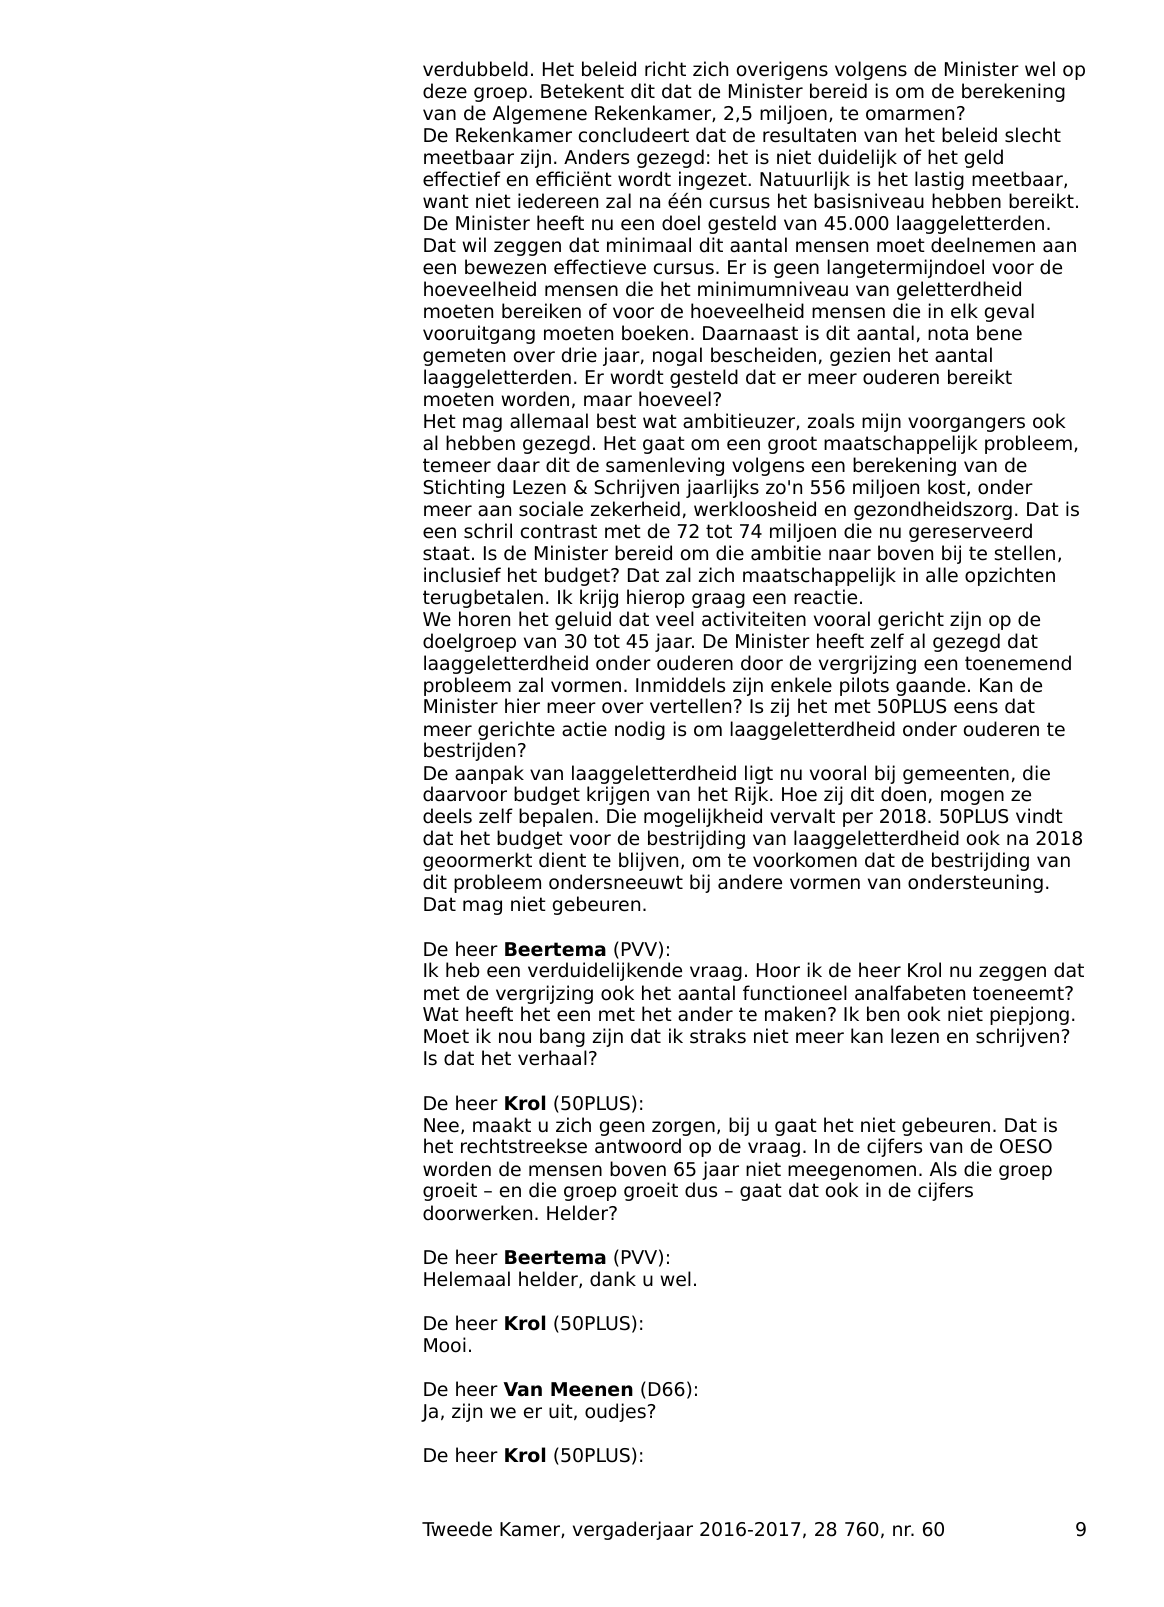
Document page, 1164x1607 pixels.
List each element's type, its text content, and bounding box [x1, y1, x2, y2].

text De aanpak van laaggeletterdheid ligt nu vooral bij gemeenten, die daarvoor budget krijgen van het Rijk. Hoe zij dit doen, mogen ze deels zelf bepalen. Die mogelijkheid vervalt per 2018. 50PLUS vindt dat het budget voor de bestrijding van laaggeletterdheid ook na 2018 geoormerkt dient te blijven, om te voorkomen dat de bestrijding van dit probleem ondersneeuwt bij andere vormen van ondersteuning. Dat mag niet gebeuren. [422, 762, 1087, 916]
text Nee, maakt u zich geen zorgen, bij u gaat het niet gebeuren. Dat is het rechtstreekse antwoord op de vraag. In de cijfers van de OESO worden de mensen boven 65 jaar niet meegenomen. Als die groep groeit – en die groep groeit dus – gaat dat ook in de cijfers doorwerken. Helder? [422, 1114, 1087, 1224]
text Het mag allemaal best wat ambitieuzer, zoals mijn voorgangers ook al hebben gezegd. Het gaat om een groot maatschappelijk probleem, temeer daar dit de samenleving volgens een berekening van de Stichting Lezen & Schrijven jaarlijks zo'n 556 miljoen kost, onder meer aan sociale zekerheid, werkloosheid en gezondheidszorg. Dat is een schril contrast met de 72 tot 74 miljoen die nu gereserveerd staat. Is de Minister bereid om die ambitie naar boven bij te stellen, inclusief het budget? Dat zal zich maatschappelijk in alle opzichten terugbetalen. Ik krijg hierop graag een reactie. [422, 411, 1087, 608]
text Ik heb een verduidelijkende vraag. Hoor ik de heer Krol nu zeggen dat met de vergrijzing ook het aantal functioneel analfabeten toeneemt? Wat heeft het een met het ander te maken? Ik ben ook niet piepjong. Moet ik nou bang zijn dat ik straks niet meer kan lezen en schrijven? Is dat het verhaal? [422, 960, 1087, 1070]
text De heer Krol (50PLUS): [422, 1313, 1087, 1335]
text Helemaal helder, dank u wel. [422, 1268, 1087, 1291]
text De heer Krol (50PLUS): [422, 1092, 1087, 1114]
text De heer Krol (50PLUS): [422, 1445, 1087, 1467]
text De heer Beertema (PVV): [422, 1247, 1087, 1268]
text Ja, zijn we er uit, oudjes? [422, 1401, 1087, 1423]
text De heer Beertema (PVV): [422, 938, 1087, 960]
text De Rekenkamer concludeert dat de resultaten van het beleid slecht meetbaar zijn. Anders gezegd: het is niet duidelijk of het geld effectief en efficiënt wordt ingezet. Natuurlijk is het lastig meetbaar, want niet iedereen zal na één cursus het basisniveau hebben bereikt. De Minister heeft nu een doel gesteld van 45.000 laaggeletterden. Dat wil zeggen dat minimaal dit aantal mensen moet deelnemen aan een bewezen effectieve cursus. Er is geen langetermijndoel voor de hoeveelheid mensen die het minimumniveau van geletterdheid moeten bereiken of voor de hoeveelheid mensen die in elk geval vooruitgang moeten boeken. Daarnaast is dit aantal, nota bene gemeten over drie jaar, nogal bescheiden, gezien het aantal laaggeletterden. Er wordt gesteld dat er meer ouderen bereikt moeten worden, maar hoeveel? [422, 125, 1087, 411]
text De heer Van Meenen (D66): [422, 1379, 1087, 1401]
text We horen het geluid dat veel activiteiten vooral gericht zijn op de doelgroep van 30 tot 45 jaar. De Minister heeft zelf al gezegd dat laaggeletterdheid onder ouderen door de vergrijzing een toenemend probleem zal vormen. Inmiddels zijn enkele pilots gaande. Kan de Minister hier meer over vertellen? Is zij het met 50PLUS eens dat meer gerichte actie nodig is om laaggeletterdheid onder ouderen te bestrijden? [422, 608, 1087, 762]
text verdubbeld. Het beleid richt zich overigens volgens de Minister wel op deze groep. Betekent dit dat de Minister bereid is om de berekening van de Algemene Rekenkamer, 2,5 miljoen, te omarmen? [422, 59, 1087, 125]
text Mooi. [422, 1335, 1087, 1357]
